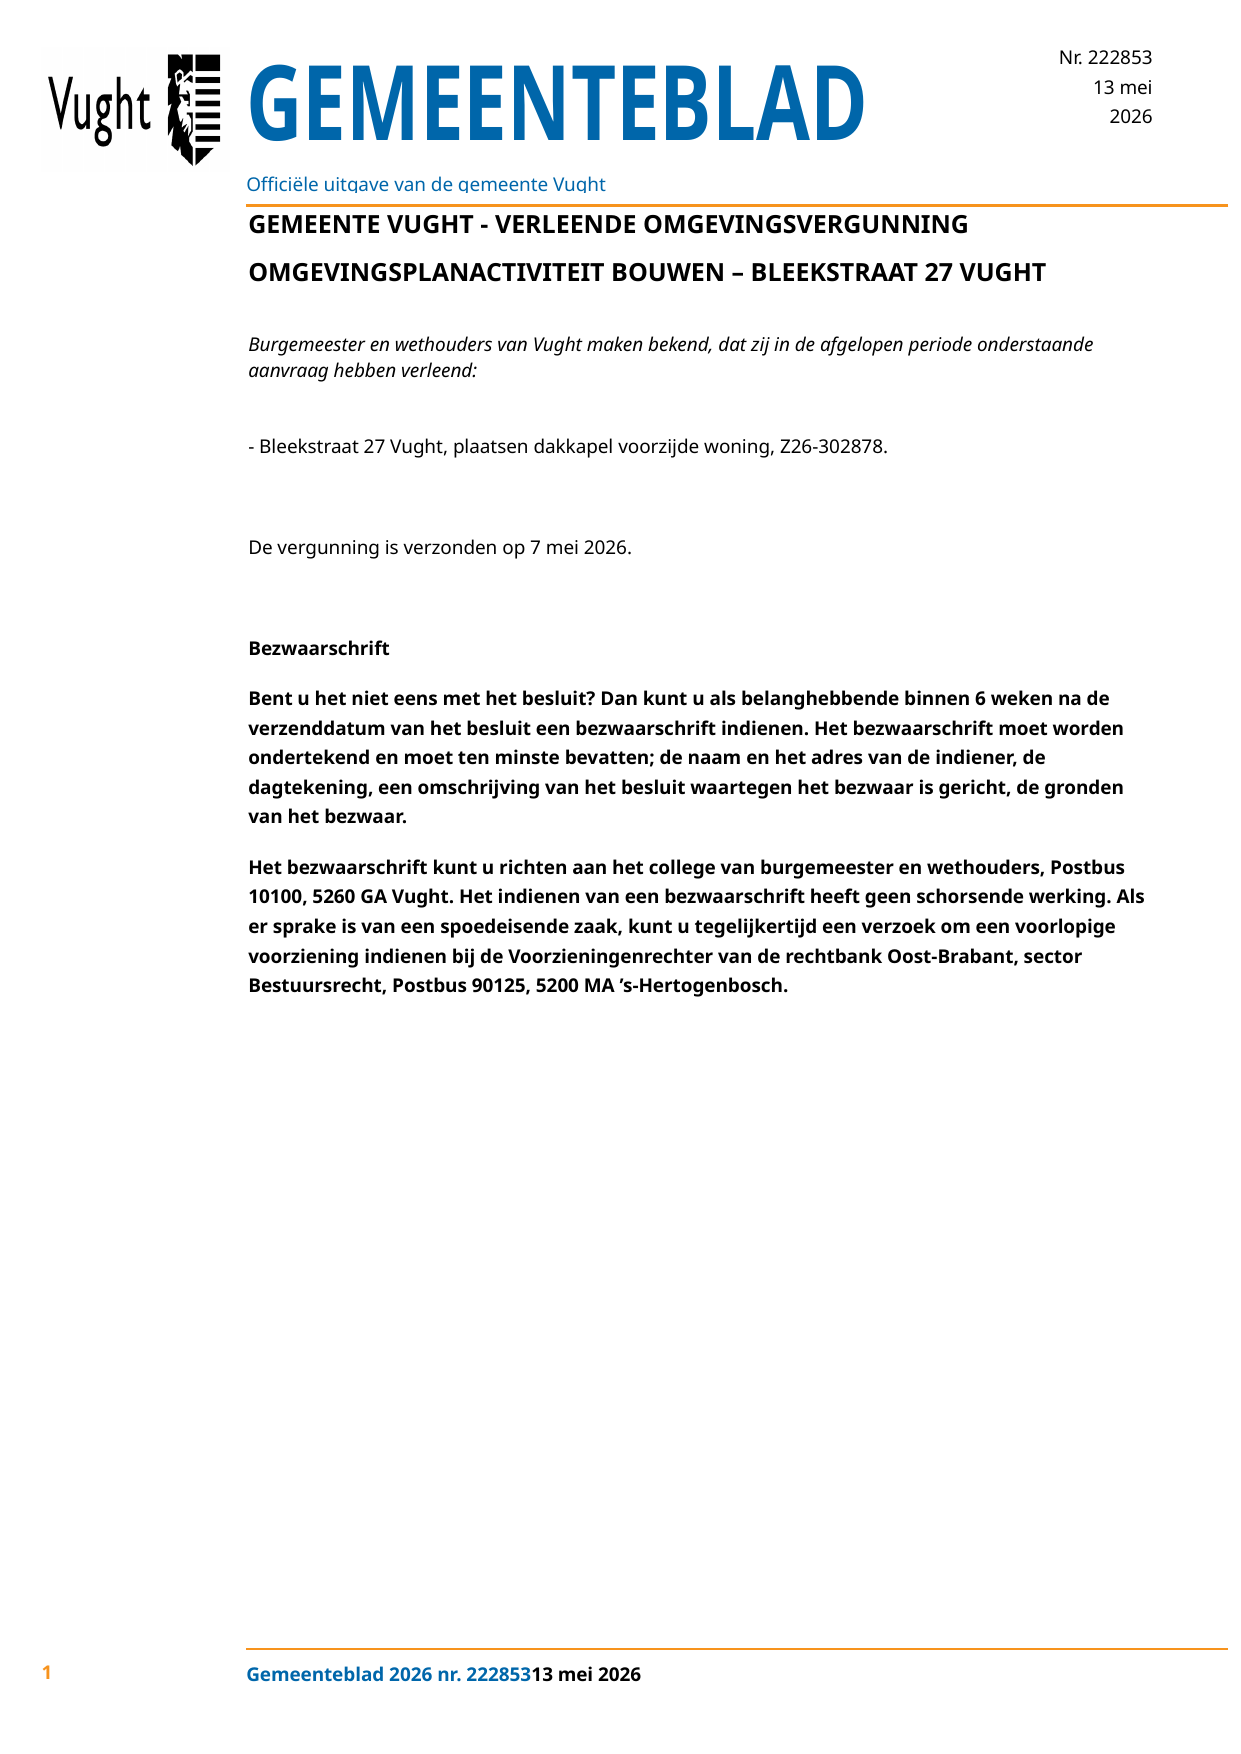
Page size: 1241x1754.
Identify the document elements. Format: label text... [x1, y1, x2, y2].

text Bent u het niet eens met het besluit? Dan kunt u als belanghebbende binnen 6 weken na de verzenddatum van het besluit een bezwaarschrift indienen. Het bezwaarschrift moet worden ondertekend en moet ten minste bevatten; de naam en het adres van de indiener, de dagtekening, een omschrijving van het besluit waartegen het bezwaar is gericht, de gronden van het bezwaar. [248, 685, 1152, 829]
picture [41, 47, 231, 172]
text Burgemeester en wethouders van Vught maken bekend, dat zij in de afgelopen periode onderstaande aanvraag hebben verleend: [248, 331, 1152, 383]
text De vergunning is verzonden op 7 mei 2026. [248, 534, 1152, 560]
text GEMEENTE VUGHT - VERLEENDE OMGEVINGSVERGUNNING OMGEVINGSPLANACTIVITEIT BOUWEN – BLEEKSTRAAT 27 VUGHT [248, 207, 1152, 288]
text Bezwaarschrift [248, 635, 1152, 661]
text - Bleekstraat 27 Vught, plaatsen dakkapel voorzijde woning, Z26-302878. [248, 433, 1152, 459]
text Het bezwaarschrift kunt u richten aan het college van burgemeester en wethouders, Postbus 10100, 5260 GA Vught. Het indienen van een bezwaarschrift heeft geen schorsende werking. Als er sprake is van een spoedeisende zaak, kunt u tegelijkertijd een verzoek om een voorlopige voorziening indienen bij de Voorzieningenrechter van de rechtbank Oost-Brabant, sector Bestuursrecht, Postbus 90125, 5200 MA ’s-Hertogenbosch. [248, 854, 1152, 998]
